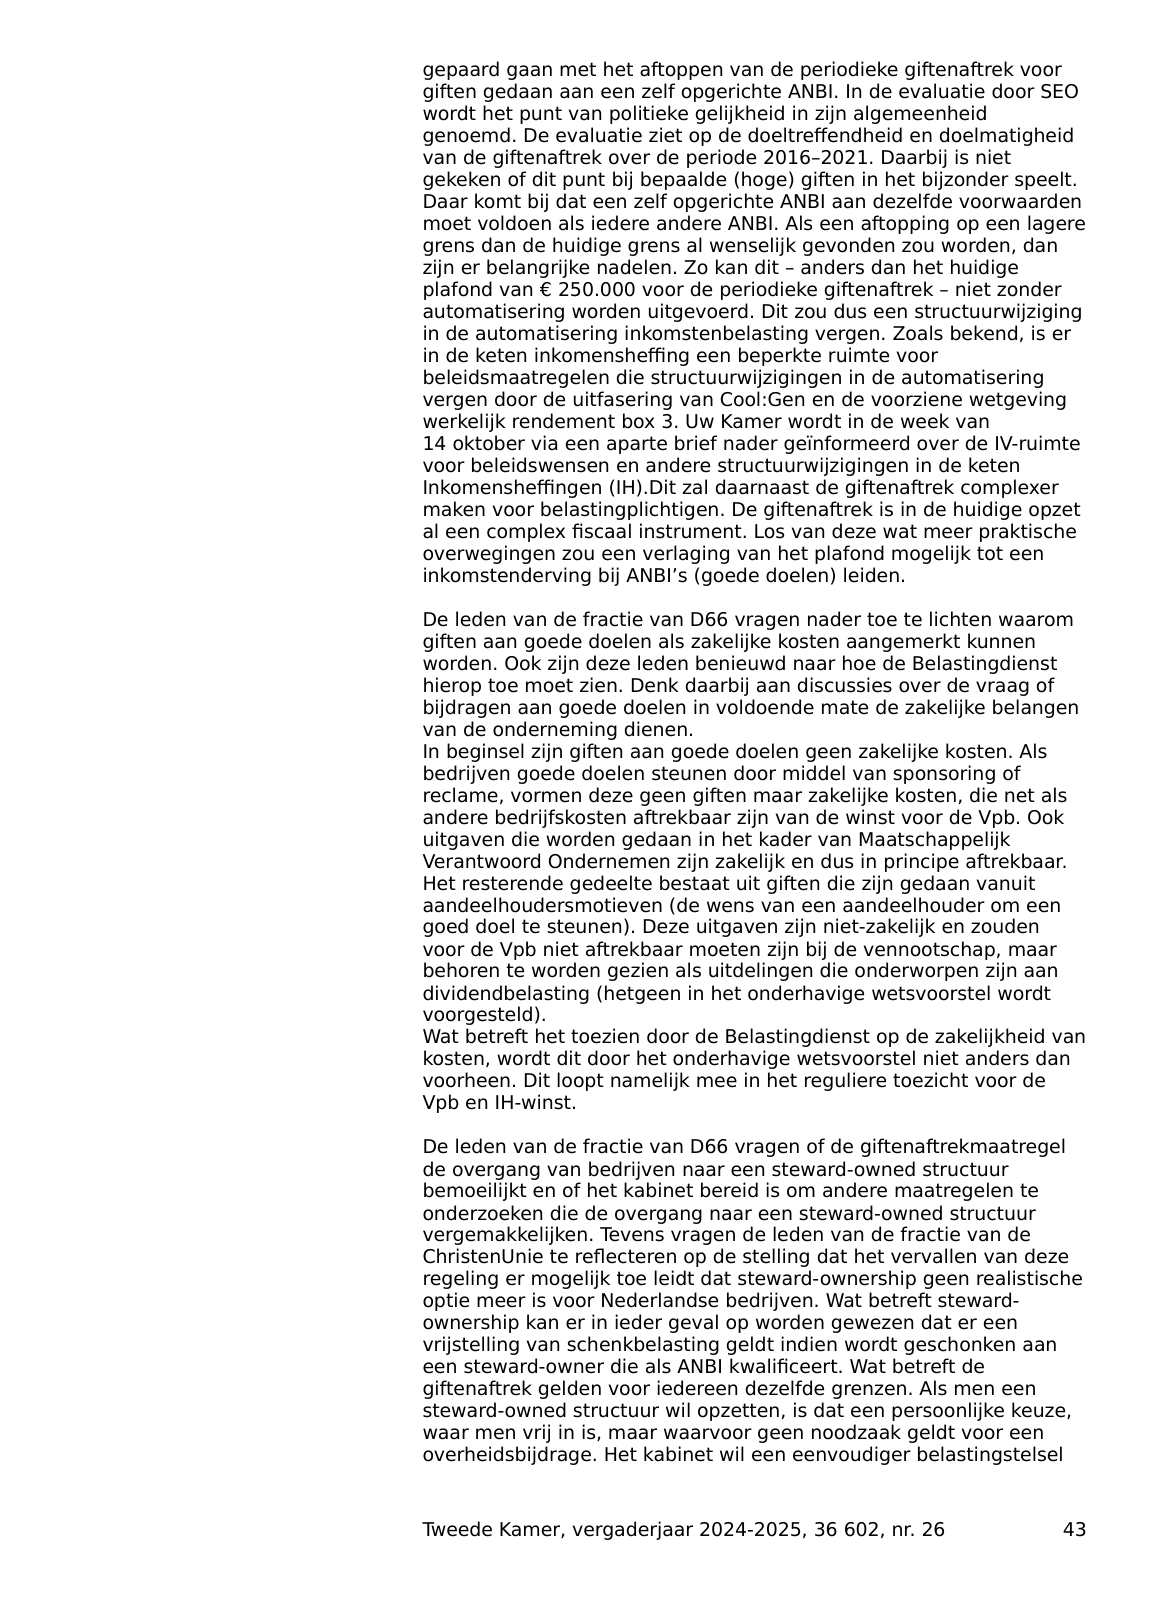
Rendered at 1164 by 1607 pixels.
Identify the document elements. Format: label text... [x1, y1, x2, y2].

text Wat betreft het toezien door de Belastingdienst op de zakelijkheid van kosten, wordt dit door het onderhavige wetsvoorstel niet anders dan voorheen. Dit loopt namelijk mee in het reguliere toezicht voor de Vpb en IH-winst. [422, 1026, 1087, 1114]
text gepaard gaan met het aftoppen van de periodieke giftenaftrek voor giften gedaan aan een zelf opgerichte ANBI. In de evaluatie door SEO wordt het punt van politieke gelijkheid in zijn algemeenheid genoemd. De evaluatie ziet op de doeltreffendheid en doelmatigheid van de giftenaftrek over de periode 2016–2021. Daarbij is niet gekeken of dit punt bij bepaalde (hoge) giften in het bijzonder speelt. Daar komt bij dat een zelf opgerichte ANBI aan dezelfde voorwaarden moet voldoen als iedere andere ANBI. Als een aftopping op een lagere grens dan de huidige grens al wenselijk gevonden zou worden, dan zijn er belangrijke nadelen. Zo kan dit – anders dan het huidige plafond van € 250.000 voor de periodieke giftenaftrek – niet zonder automatisering worden uitgevoerd. Dit zou dus een structuurwijziging in de automatisering inkomstenbelasting vergen. Zoals bekend, is er in de keten inkomensheffing een beperkte ruimte voor beleidsmaatregelen die structuurwijzigingen in de automatisering vergen door de uitfasering van Cool:Gen en de voorziene wetgeving werkelijk rendement box 3. Uw Kamer wordt in de week van 14 oktober via een aparte brief nader geïnformeerd over de IV-ruimte voor beleidswensen en andere structuurwijzigingen in de keten Inkomensheffingen (IH).Dit zal daarnaast de giftenaftrek complexer maken voor belastingplichtigen. De giftenaftrek is in de huidige opzet al een complex fiscaal instrument. Los van deze wat meer praktische overwegingen zou een verlaging van het plafond mogelijk tot een inkomstenderving bij ANBI’s (goede doelen) leiden. [422, 59, 1087, 587]
text De leden van de fractie van D66 vragen nader toe te lichten waarom giften aan goede doelen als zakelijke kosten aangemerkt kunnen worden. Ook zijn deze leden benieuwd naar hoe de Belastingdienst hierop toe moet zien. Denk daarbij aan discussies over de vraag of bijdragen aan goede doelen in voldoende mate de zakelijke belangen van de onderneming dienen. [422, 609, 1087, 741]
text In beginsel zijn giften aan goede doelen geen zakelijke kosten. Als bedrijven goede doelen steunen door middel van sponsoring of reclame, vormen deze geen giften maar zakelijke kosten, die net als andere bedrijfskosten aftrekbaar zijn van de winst voor de Vpb. Ook uitgaven die worden gedaan in het kader van Maatschappelijk Verantwoord Ondernemen zijn zakelijk en dus in principe aftrekbaar. Het resterende gedeelte bestaat uit giften die zijn gedaan vanuit aandeelhoudersmotieven (de wens van een aandeelhouder om een goed doel te steunen). Deze uitgaven zijn niet-zakelijk en zouden voor de Vpb niet aftrekbaar moeten zijn bij de vennootschap, maar behoren te worden gezien als uitdelingen die onderworpen zijn aan dividendbelasting (hetgeen in het onderhavige wetsvoorstel wordt voorgesteld). [422, 741, 1087, 1026]
text De leden van de fractie van D66 vragen of de giftenaftrekmaatregel de overgang van bedrijven naar een steward-owned structuur bemoeilijkt en of het kabinet bereid is om andere maatregelen te onderzoeken die de overgang naar een steward-owned structuur vergemakkelijken. Tevens vragen de leden van de fractie van de ChristenUnie te reflecteren op de stelling dat het vervallen van deze regeling er mogelijk toe leidt dat steward-ownership geen realistische optie meer is voor Nederlandse bedrijven. Wat betreft steward-ownership kan er in ieder geval op worden gewezen dat er een vrijstelling van schenkbelasting geldt indien wordt geschonken aan een steward-owner die als ANBI kwalificeert. Wat betreft de giftenaftrek gelden voor iedereen dezelfde grenzen. Als men een steward-owned structuur wil opzetten, is dat een persoonlijke keuze, waar men vrij in is, maar waarvoor geen noodzaak geldt voor een overheidsbijdrage. Het kabinet wil een eenvoudiger belastingstelsel [422, 1136, 1087, 1466]
